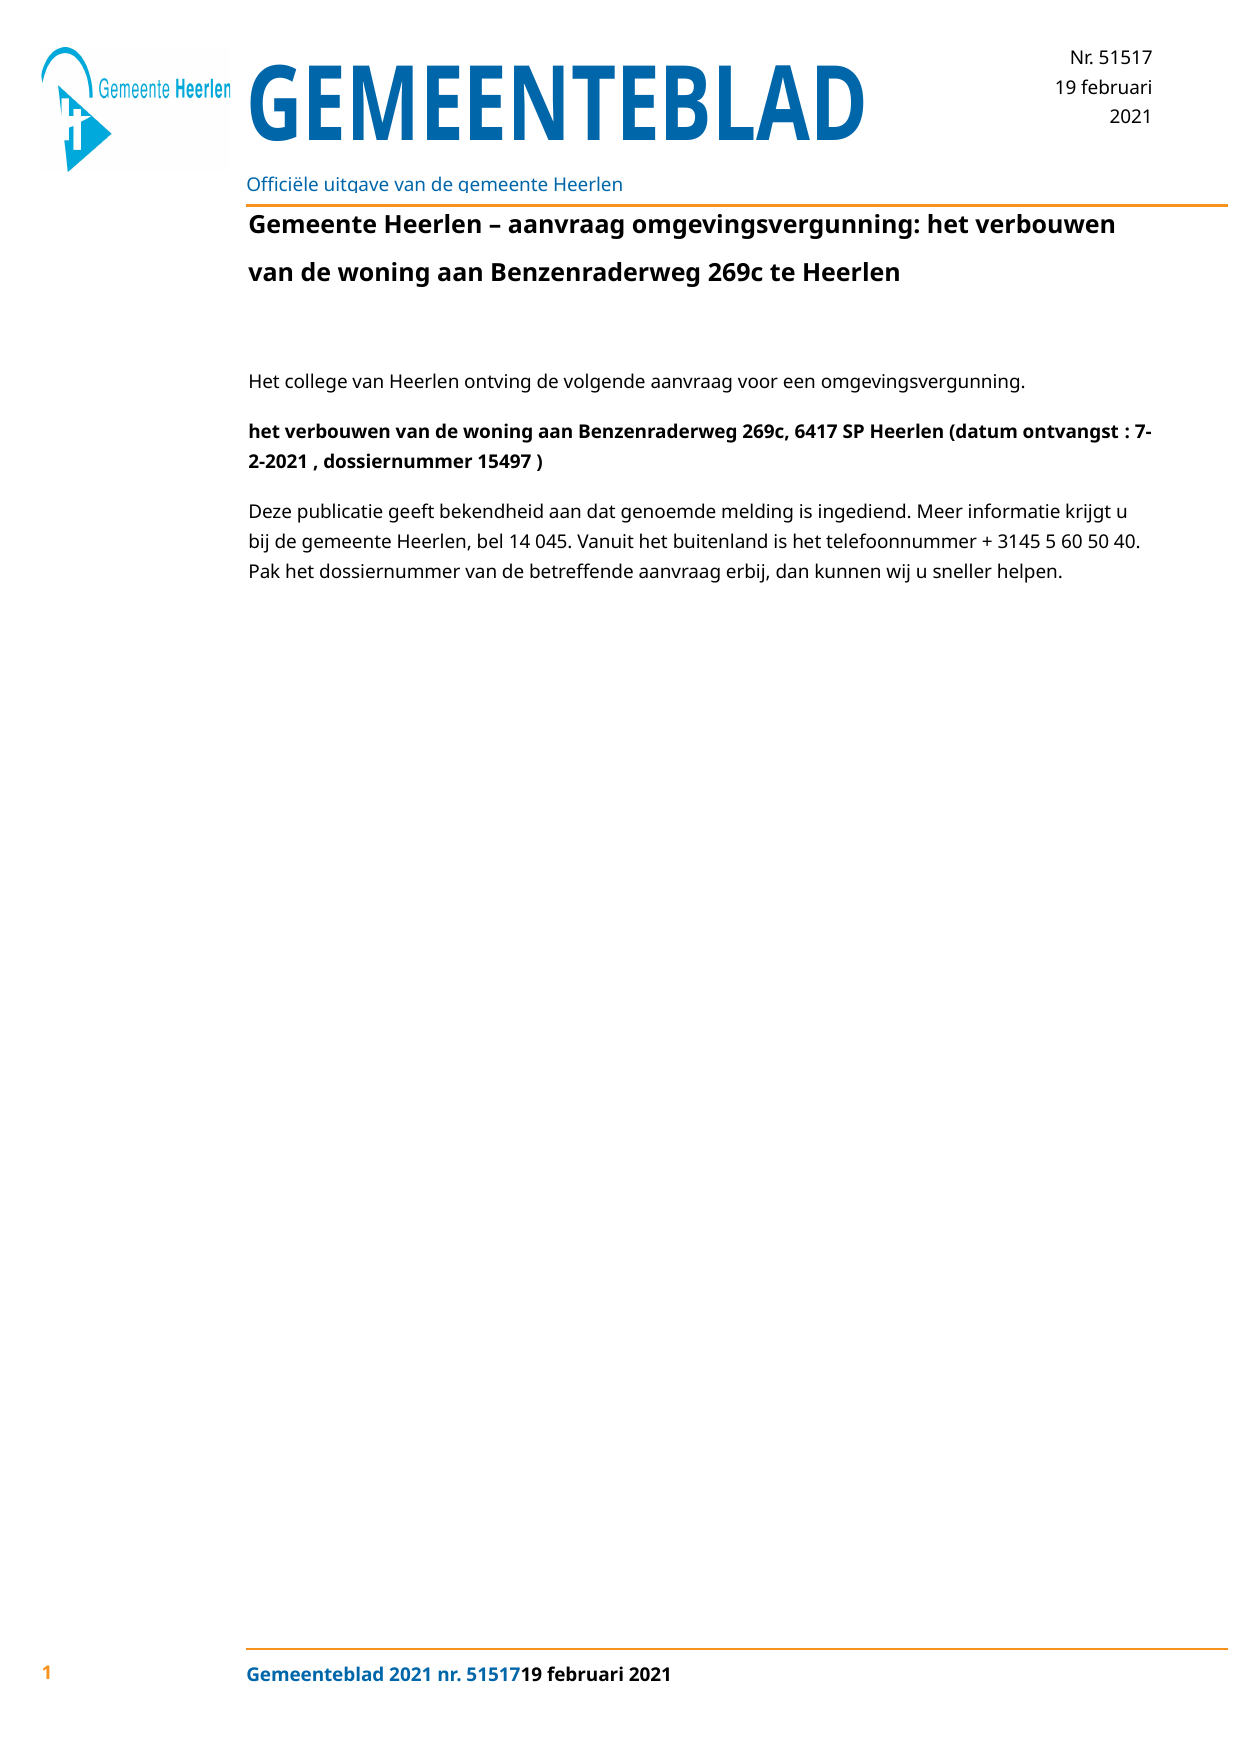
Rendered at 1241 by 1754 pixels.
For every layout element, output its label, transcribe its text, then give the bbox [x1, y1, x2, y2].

text Gemeente Heerlen – aanvraag omgevingsvergunning: het verbouwen van de woning aan Benzenraderweg 269c te Heerlen [248, 207, 1152, 288]
picture [41, 47, 231, 172]
text Het college van Heerlen ontving de volgende aanvraag voor een omgevingsvergunning. [248, 368, 1152, 394]
picture [41, 47, 59, 70]
text het verbouwen van de woning aan Benzenraderweg 269c, 6417 SP Heerlen (datum ontvangst : 7-2-2021 , dossiernummer 15497 ) [248, 419, 1152, 474]
text Deze publicatie geeft bekendheid aan dat genoemde melding is ingediend. Meer informatie krijgt u bij de gemeente Heerlen, bel 14 045. Vanuit het buitenland is het telefoonnummer + 3145 5 60 50 40. Pak het dossiernummer van de betreffende aanvraag erbij, dan kunnen wij u sneller helpen. [248, 499, 1152, 584]
